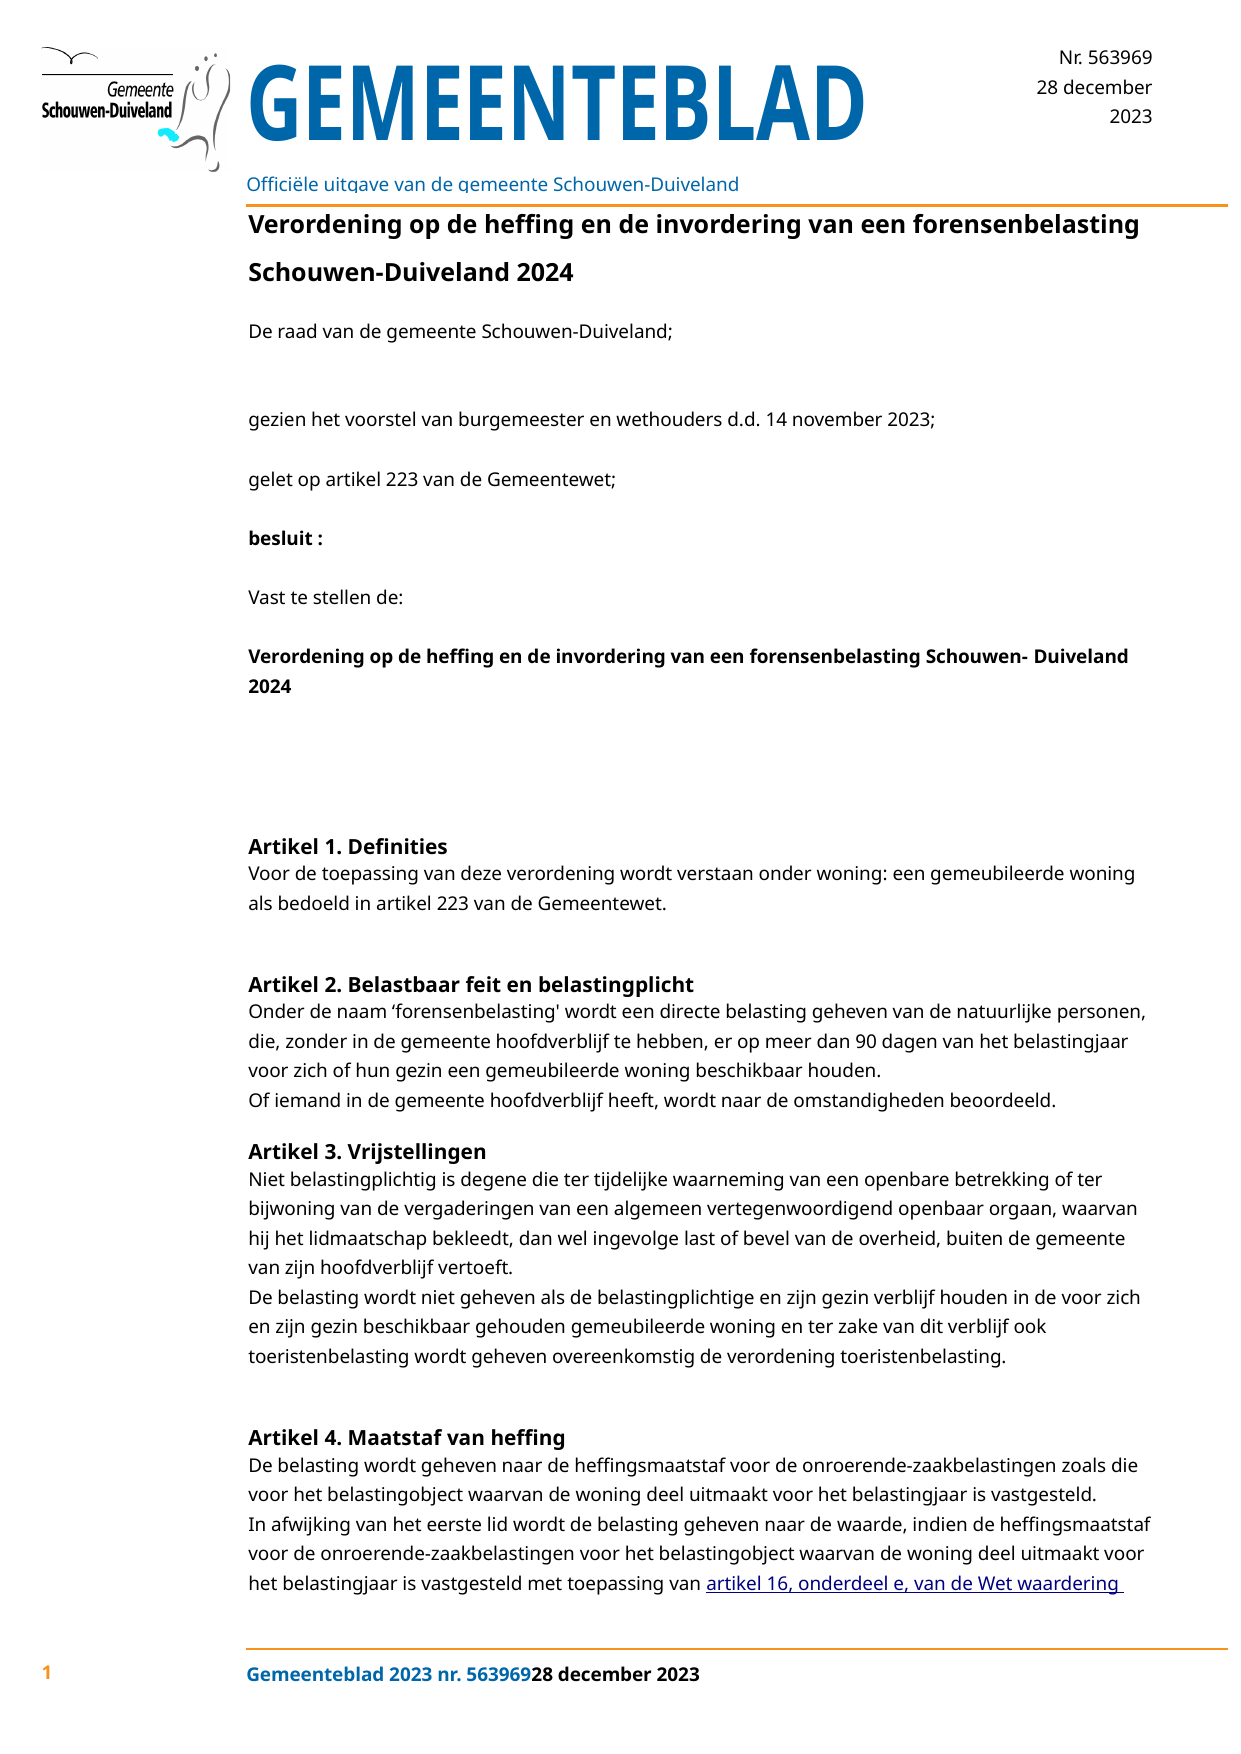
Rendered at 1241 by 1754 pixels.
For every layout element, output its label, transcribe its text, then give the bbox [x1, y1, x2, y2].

text Of iemand in de gemeente hoofdverblijf heeft, wordt naar de omstandigheden beoordeeld. [248, 1087, 1152, 1113]
text Voor de toepassing van deze verordening wordt verstaan onder woning: een gemeubileerde woning als bedoeld in artikel 223 van de Gemeentewet. [248, 860, 1152, 916]
text Verordening op de heffing en de invordering van een forensenbelasting Schouwen- Duiveland 2024 [248, 643, 1152, 699]
text besluit : [248, 525, 1152, 551]
text Niet belastingplichtig is degene die ter tijdelijke waarneming van een openbare betrekking of ter bijwoning van de vergaderingen van een algemeen vertegenwoordigend openbaar orgaan, waarvan hij het lidmaatschap bekleedt, dan wel ingevolge last of bevel van de overheid, buiten de gemeente van zijn hoofdverblijf vertoeft. [248, 1166, 1152, 1280]
text Artikel 1. Definities [248, 832, 1152, 860]
text Artikel 4. Maatstaf van heffing [248, 1423, 1152, 1452]
text De raad van de gemeente Schouwen-Duiveland; [248, 318, 1152, 344]
text In afwijking van het eerste lid wordt de belasting geheven naar de waarde, indien de heffingsmaatstaf voor de onroerende-zaakbelastingen voor het belastingobject waarvan de woning deel uitmaakt voor het belastingjaar is vastgesteld met toepassing van artikel 16, onderdeel e, van de Wet waardering [248, 1511, 1152, 1596]
text gelet op artikel 223 van de Gemeentewet; [248, 466, 1152, 492]
text De belasting wordt niet geheven als de belastingplichtige en zijn gezin verblijf houden in de voor zich en zijn gezin beschikbaar gehouden gemeubileerde woning en ter zake van dit verblijf ook toeristenbelasting wordt geheven overeenkomstig de verordening toeristenbelasting. [248, 1284, 1152, 1369]
picture [41, 47, 231, 172]
text De belasting wordt geheven naar de heffingsmaatstaf voor de onroerende-zaakbelastingen zoals die voor het belastingobject waarvan de woning deel uitmaakt voor het belastingjaar is vastgesteld. [248, 1452, 1152, 1507]
text gezien het voorstel van burgemeester en wethouders d.d. 14 november 2023; [248, 407, 1152, 432]
text Vast te stellen de: [248, 584, 1152, 610]
text Artikel 3. Vrijstellingen [248, 1137, 1152, 1166]
text Artikel 2. Belastbaar feit en belastingplicht [248, 970, 1152, 998]
text Verordening op de heffing en de invordering van een forensenbelasting Schouwen-Duiveland 2024 [248, 207, 1152, 288]
text Onder de naam ‘forensenbelasting' wordt een directe belasting geheven van de natuurlijke personen, die, zonder in de gemeente hoofdverblijf te hebben, er op meer dan 90 dagen van het belastingjaar voor zich of hun gezin een gemeubileerde woning beschikbaar houden. [248, 998, 1152, 1083]
